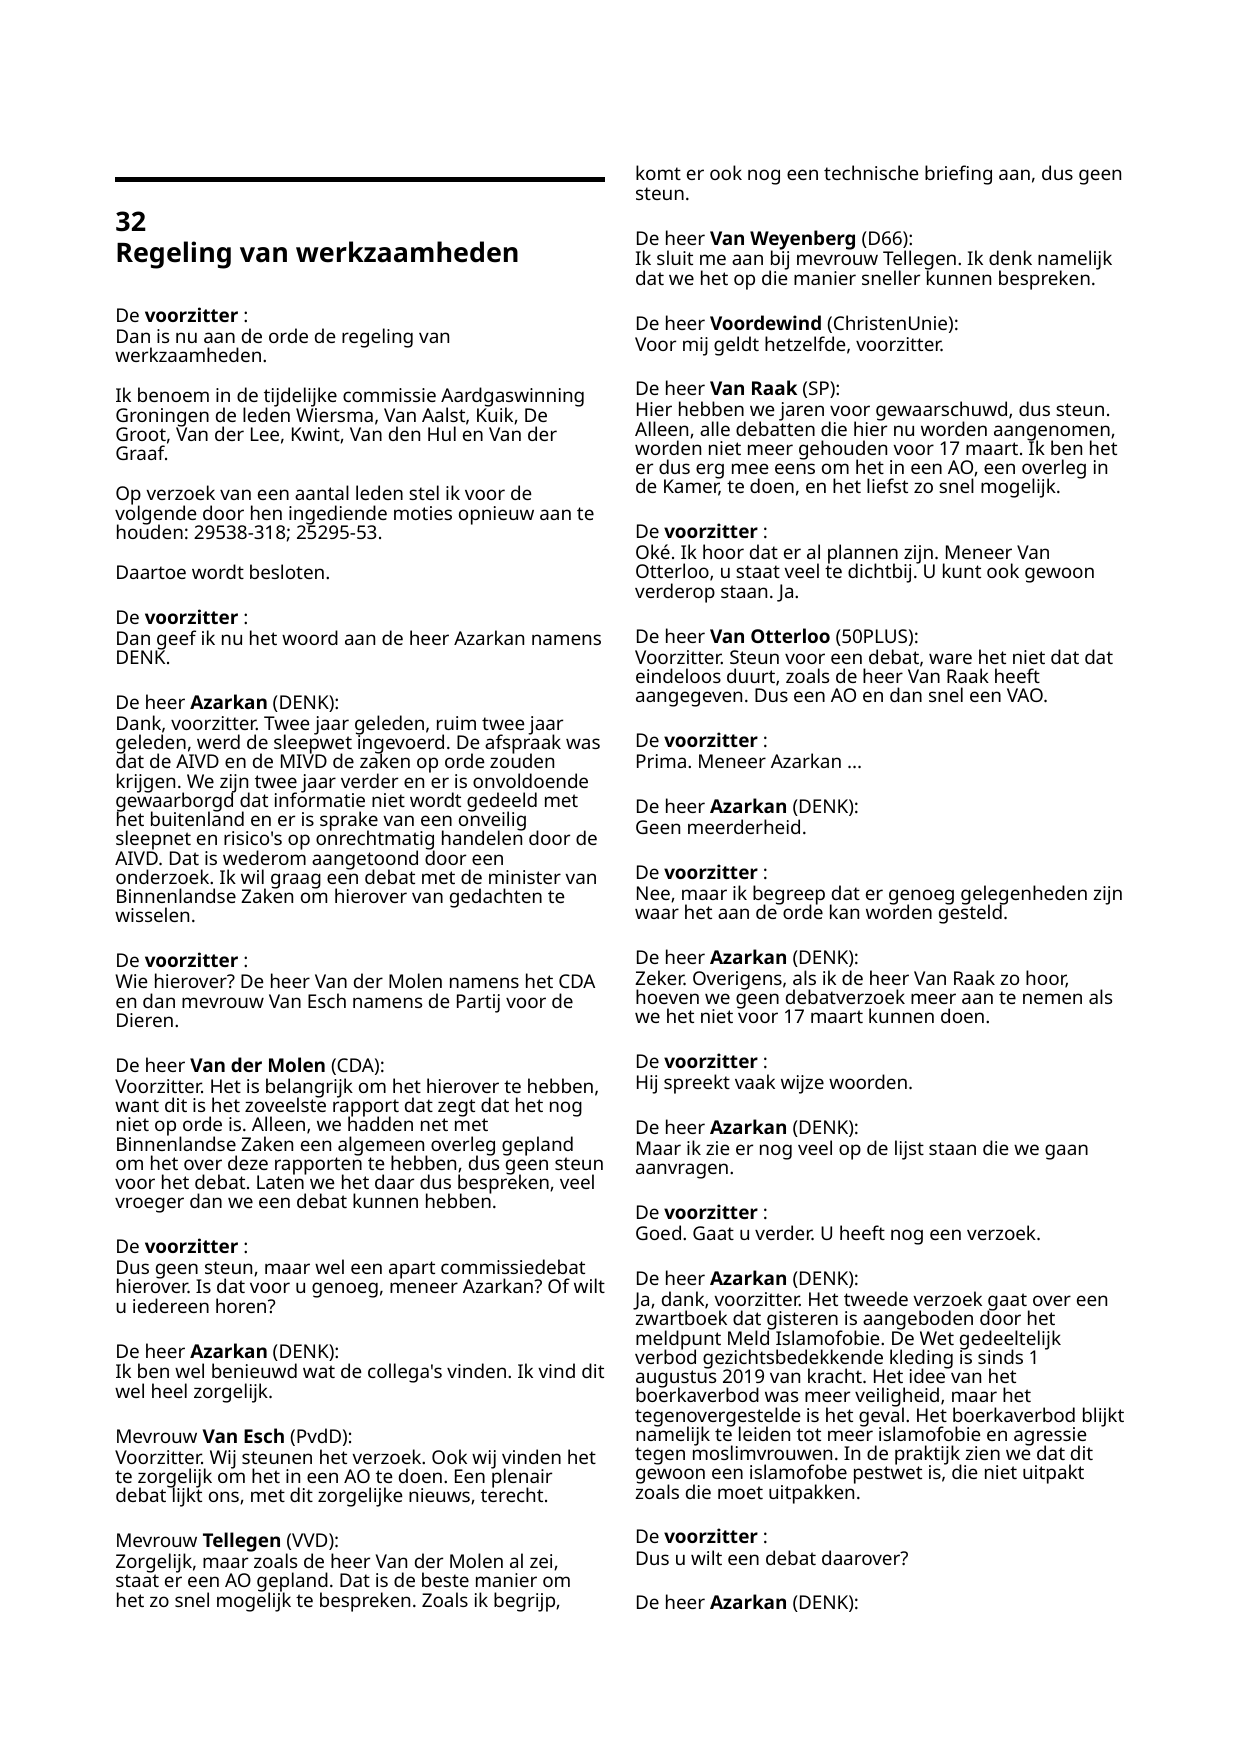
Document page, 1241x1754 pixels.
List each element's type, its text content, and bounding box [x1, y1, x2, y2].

text Hij spreekt vaak wijze woorden. [635, 1074, 1125, 1093]
text De voorzitter : [115, 948, 605, 973]
text 32 [115, 203, 605, 239]
text De heer Azarkan (DENK): [115, 1338, 605, 1363]
text De voorzitter : [115, 1233, 605, 1259]
text De heer Van der Molen (CDA): [115, 1052, 605, 1078]
text Ja, dank, voorzitter. Het tweede verzoek gaat over een zwartboek dat gisteren is aangeboden door het meldpunt Meld Islamofobie. De Wet gedeeltelijk verbod gezichtsbedekkende kleding is sinds 1 augustus 2019 van kracht. Het idee van het boerkaverbod was meer veiligheid, maar het tegenovergestelde is het geval. Het boerkaverbod blijkt namelijk te leiden tot meer islamofobie en agressie tegen moslimvrouwen. In de praktijk zien we dat dit gewoon een islamofobe pestwet is, die niet uitpakt zoals die moet uitpakken. [635, 1291, 1125, 1503]
text De heer Voordewind (ChristenUnie): [635, 310, 1125, 336]
text De voorzitter : [635, 518, 1125, 544]
text Geen meerderheid. [635, 819, 1125, 838]
text Dan is nu aan de orde de regeling van werkzaamheden. [115, 328, 605, 367]
text Voorzitter. Wij steunen het verzoek. Ook wij vinden het te zorgelijk om het in een AO te doen. Een plenair debat lijkt ons, met dit zorgelijke nieuws, terecht. [115, 1449, 605, 1506]
text Oké. Ik hoor dat er al plannen zijn. Meneer Van Otterloo, u staat veel te dichtbij. U kunt ook gewoon verderop staan. Ja. [635, 544, 1125, 602]
text Hier hebben we jaren voor gewaarschuwd, dus steun. Alleen, alle debatten die hier nu worden aangenomen, worden niet meer gehouden voor 17 maart. Ik ben het er dus erg mee eens om het in een AO, een overleg in de Kamer, te doen, en het liefst zo snel mogelijk. [635, 401, 1125, 498]
text Zorgelijk, maar zoals de heer Van der Molen al zei, staat er een AO gepland. Dat is de beste manier om het zo snel mogelijk te bespreken. Zoals ik begrijp, [115, 1553, 605, 1611]
text Dus geen steun, maar wel een apart commissiedebat hierover. Is dat voor u genoeg, meneer Azarkan? Of wilt u iedereen horen? [115, 1259, 605, 1317]
text Regeling van werkzaamheden [115, 239, 605, 283]
text Voorzitter. Het is belangrijk om het hierover te hebben, want dit is het zoveelste rapport dat zegt dat het nog niet op orde is. Alleen, we hadden net met Binnenlandse Zaken een algemeen overleg gepland om het over deze rapporten te hebben, dus geen steun voor het debat. Laten we het daar dus bespreken, veel vroeger dan we een debat kunnen hebben. [115, 1078, 605, 1213]
text De voorzitter : [115, 302, 605, 328]
text De heer Azarkan (DENK): [115, 689, 605, 715]
text De voorzitter : [635, 859, 1125, 885]
text Nee, maar ik begreep dat er genoeg gelegenheden zijn waar het aan de orde kan worden gesteld. [635, 885, 1125, 923]
text Ik sluit me aan bij mevrouw Tellegen. Ik denk namelijk dat we het op die manier sneller kunnen bespreken. [635, 250, 1125, 289]
text De heer Azarkan (DENK): [635, 944, 1125, 970]
text Mevrouw Tellegen (VVD): [115, 1527, 605, 1553]
text De heer Van Raak (SP): [635, 376, 1125, 401]
text De voorzitter : [635, 1199, 1125, 1225]
text Ik ben wel benieuwd wat de collega's vinden. Ik vind dit wel heel zorgelijk. [115, 1363, 605, 1402]
text Daartoe wordt besloten. [115, 564, 605, 583]
text De voorzitter : [635, 1524, 1125, 1549]
text Wie hierover? De heer Van der Molen namens het CDA en dan mevrouw Van Esch namens de Partij voor de Dieren. [115, 973, 605, 1031]
text De heer Azarkan (DENK): [635, 1265, 1125, 1291]
text De heer Van Otterloo (50PLUS): [635, 623, 1125, 649]
text De heer Azarkan (DENK): [635, 1114, 1125, 1140]
text komt er ook nog een technische briefing aan, dus geen steun. [635, 165, 1125, 204]
text Goed. Gaat u verder. U heeft nog een verzoek. [635, 1225, 1125, 1244]
text Ik benoem in de tijdelijke commissie Aardgaswinning Groningen de leden Wiersma, Van Aalst, Kuik, De Groot, Van der Lee, Kwint, Van den Hul en Van der Graaf. [115, 387, 605, 464]
text De heer Van Weyenberg (D66): [635, 225, 1125, 250]
text Voor mij geldt hetzelfde, voorzitter. [635, 336, 1125, 355]
text De heer Azarkan (DENK): [635, 1589, 1125, 1615]
text Zeker. Overigens, als ik de heer Van Raak zo hoor, hoeven we geen debatverzoek meer aan te nemen als we het niet voor 17 maart kunnen doen. [635, 970, 1125, 1028]
text De voorzitter : [635, 727, 1125, 753]
text Op verzoek van een aantal leden stel ik voor de volgende door hen ingediende moties opnieuw aan te houden: 29538-318; 25295-53. [115, 485, 605, 543]
text Voorzitter. Steun voor een debat, ware het niet dat dat eindeloos duurt, zoals de heer Van Raak heeft aangegeven. Dus een AO en dan snel een VAO. [635, 649, 1125, 706]
text Dus u wilt een debat daarover? [635, 1549, 1125, 1569]
text De heer Azarkan (DENK): [635, 793, 1125, 819]
text Dank, voorzitter. Twee jaar geleden, ruim twee jaar geleden, werd de sleepwet ingevoerd. De afspraak was dat de AIVD en de MIVD de zaken op orde zouden krijgen. We zijn twee jaar verder en er is onvoldoende gewaarborgd dat informatie niet wordt gedeeld met het buitenland en er is sprake van een onveilig sleepnet en risico's op onrechtmatig handelen door de AIVD. Dat is wederom aangetoond door een onderzoek. Ik wil graag een debat met de minister van Binnenlandse Zaken om hierover van gedachten te wisselen. [115, 715, 605, 927]
text Mevrouw Van Esch (PvdD): [115, 1423, 605, 1449]
text Dan geef ik nu het woord aan de heer Azarkan namens DENK. [115, 630, 605, 668]
text De voorzitter : [115, 604, 605, 630]
text Prima. Meneer Azarkan ... [635, 753, 1125, 772]
text Maar ik zie er nog veel op de lijst staan die we gaan aanvragen. [635, 1140, 1125, 1178]
text De voorzitter : [635, 1048, 1125, 1074]
